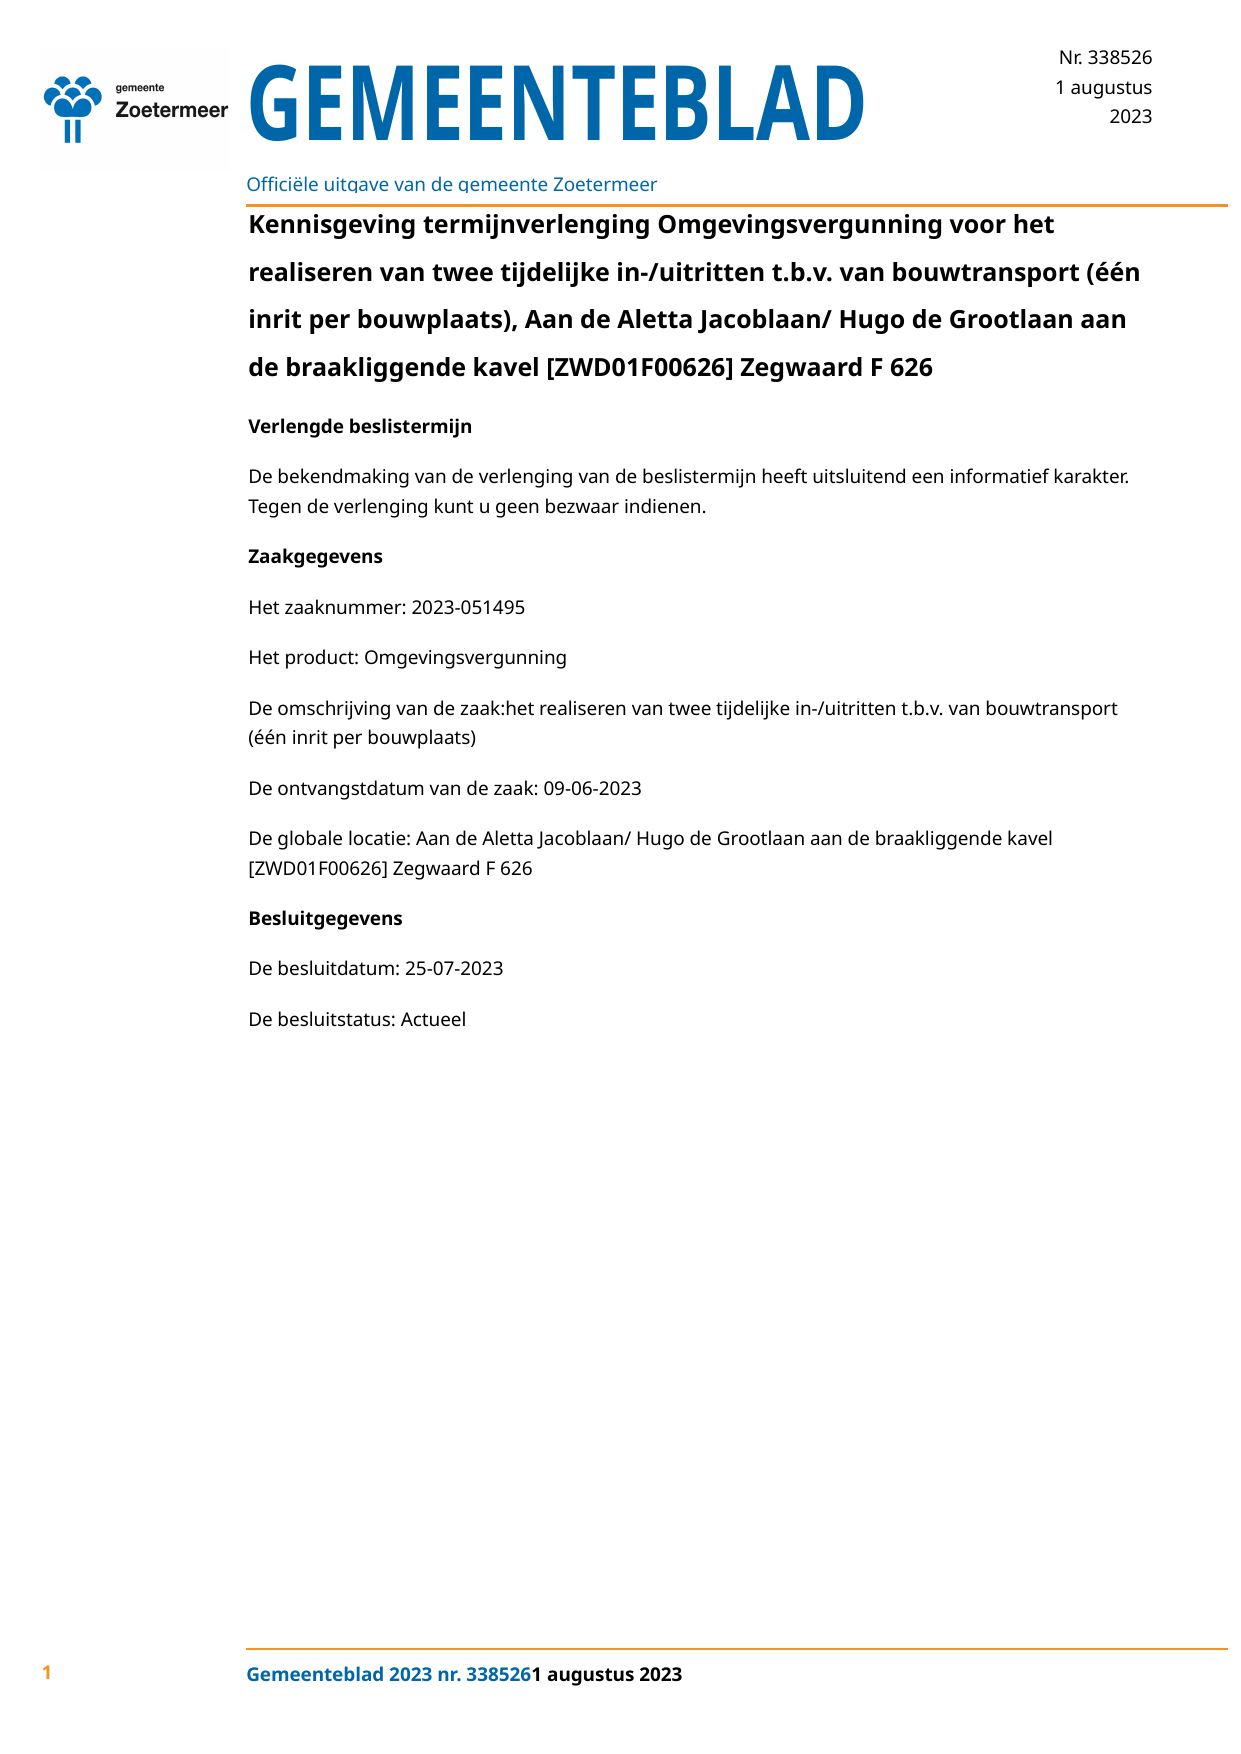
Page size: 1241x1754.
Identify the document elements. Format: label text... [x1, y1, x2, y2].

text Het product: Omgevingsvergunning [248, 644, 1152, 670]
text Zaakgegevens [248, 543, 1152, 569]
text De ontvangstdatum van de zaak: 09-06-2023 [248, 775, 1152, 801]
text Besluitgegevens [248, 905, 1152, 931]
text De besluitstatus: Actueel [248, 1006, 1152, 1032]
text De globale locatie: Aan de Aletta Jacoblaan/ Hugo de Grootlaan aan de braakliggende kavel [ZWD01F00626] Zegwaard F 626 [248, 825, 1152, 881]
text De omschrijving van de zaak:het realiseren van twee tijdelijke in-/uitritten t.b.v. van bouwtransport (één inrit per bouwplaats) [248, 695, 1152, 750]
text Kennisgeving termijnverlenging Omgevingsvergunning voor het realiseren van twee tijdelijke in-/uitritten t.b.v. van bouwtransport (één inrit per bouwplaats), Aan de Aletta Jacoblaan/ Hugo de Grootlaan aan de braakliggende kavel [ZWD01F00626] Zegwaard F 626 [248, 207, 1152, 384]
text De bekendmaking van de verlenging van de beslistermijn heeft uitsluitend een informatief karakter. Tegen de verlenging kunt u geen bezwaar indienen. [248, 463, 1152, 519]
picture [41, 47, 231, 172]
text De besluitdatum: 25-07-2023 [248, 956, 1152, 981]
text Verlengde beslistermijn [248, 413, 1152, 439]
text Het zaaknummer: 2023-051495 [248, 594, 1152, 620]
